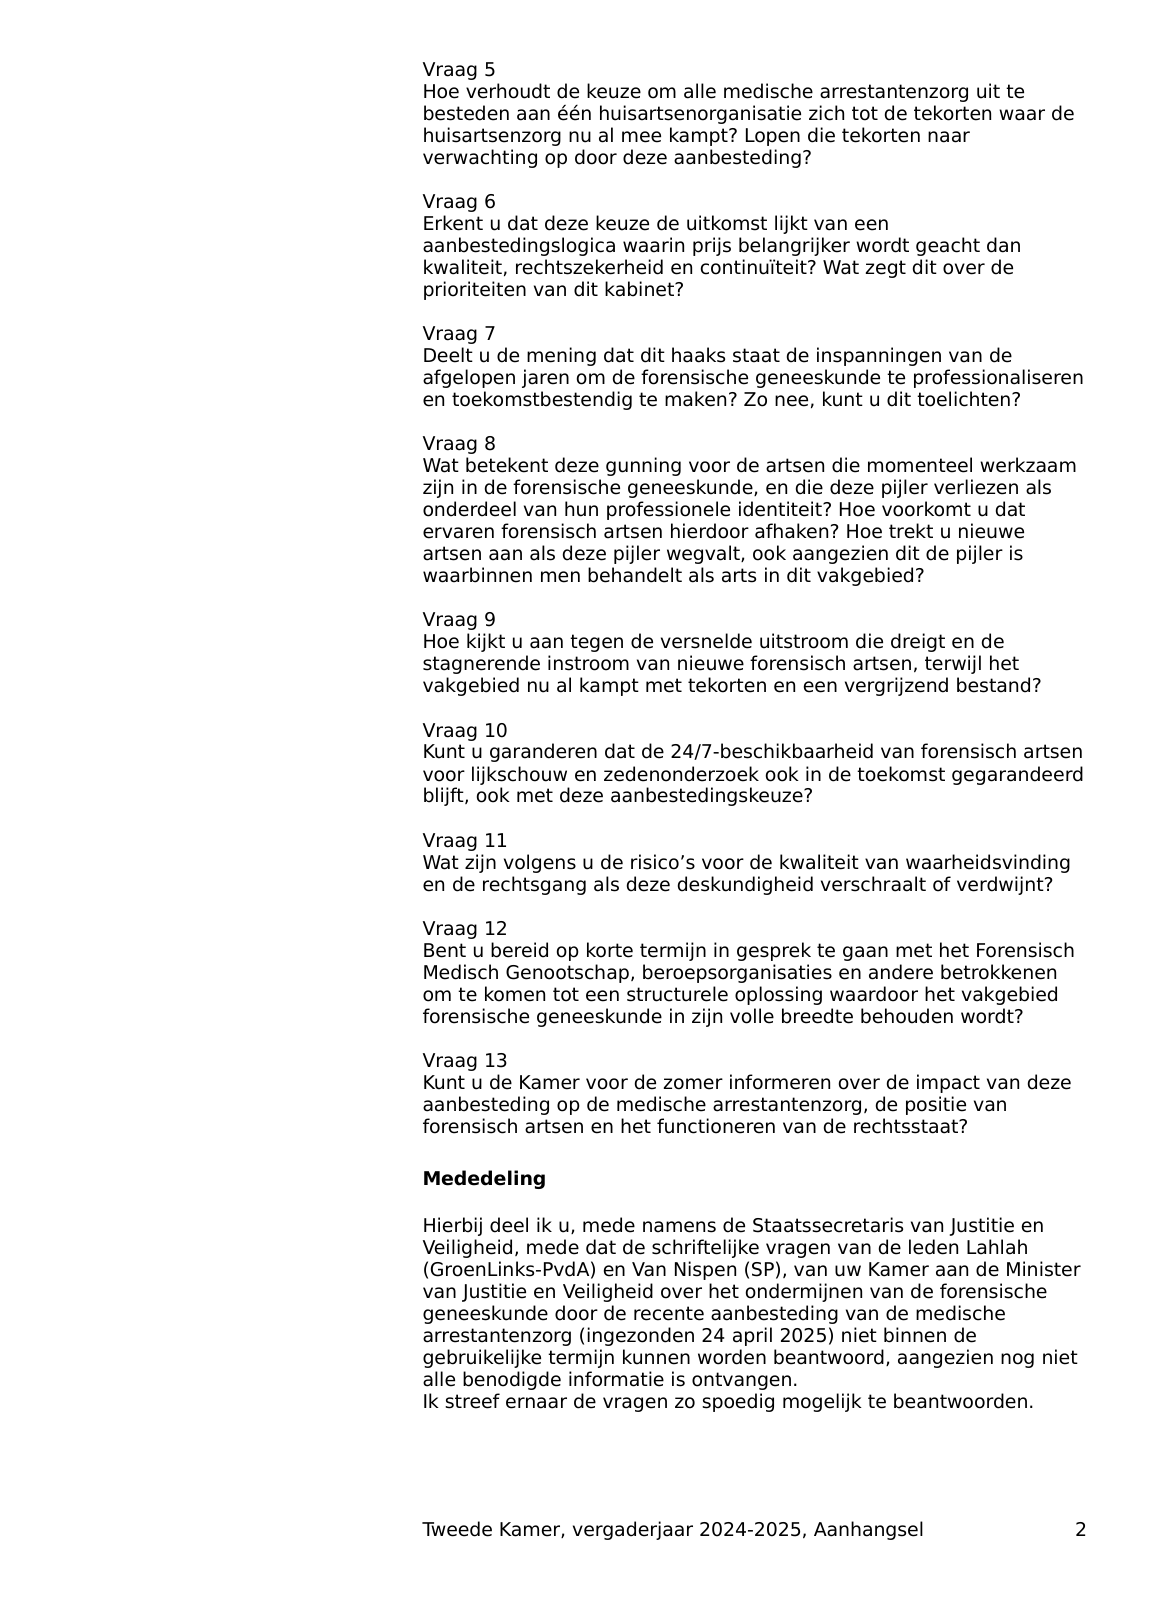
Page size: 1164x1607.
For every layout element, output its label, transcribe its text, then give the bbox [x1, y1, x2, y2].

text Wat betekent deze gunning voor de artsen die momenteel werkzaam zijn in de forensische geneeskunde, en die deze pijler verliezen als onderdeel van hun professionele identiteit? Hoe voorkomt u dat ervaren forensisch artsen hierdoor afhaken? Hoe trekt u nieuwe artsen aan als deze pijler wegvalt, ook aangezien dit de pijler is waarbinnen men behandelt als arts in dit vakgebied? [422, 455, 1087, 587]
text Vraag 13 [422, 1050, 1087, 1072]
text Hoe verhoudt de keuze om alle medische arrestantenzorg uit te besteden aan één huisartsenorganisatie zich tot de tekorten waar de huisartsenzorg nu al mee kampt? Lopen die tekorten naar verwachting op door deze aanbesteding? [422, 81, 1087, 169]
text Vraag 5 [422, 59, 1087, 81]
text Vraag 9 [422, 609, 1087, 631]
text Ik streef ernaar de vragen zo spoedig mogelijk te beantwoorden. [422, 1391, 1087, 1412]
text Vraag 11 [422, 829, 1087, 852]
text Kunt u de Kamer voor de zomer informeren over de impact van deze aanbesteding op de medische arrestantenzorg, de positie van forensisch artsen en het functioneren van de rechtsstaat? [422, 1072, 1087, 1138]
text Wat zijn volgens u de risico’s voor de kwaliteit van waarheidsvinding en de rechtsgang als deze deskundigheid verschraalt of verdwijnt? [422, 852, 1087, 896]
text Erkent u dat deze keuze de uitkomst lijkt van een aanbestedingslogica waarin prijs belangrijker wordt geacht dan kwaliteit, rechtszekerheid en continuïteit? Wat zegt dit over de prioriteiten van dit kabinet? [422, 213, 1087, 301]
text Vraag 7 [422, 323, 1087, 345]
subtitle Mededeling [422, 1168, 1087, 1190]
text Kunt u garanderen dat de 24/7-beschikbaarheid van forensisch artsen voor lijkschouw en zedenonderzoek ook in de toekomst gegarandeerd blijft, ook met deze aanbestedingskeuze? [422, 741, 1087, 807]
text Bent u bereid op korte termijn in gesprek te gaan met het Forensisch Medisch Genootschap, beroepsorganisaties en andere betrokkenen om te komen tot een structurele oplossing waardoor het vakgebied forensische geneeskunde in zijn volle breedte behouden wordt? [422, 940, 1087, 1028]
text Hoe kijkt u aan tegen de versnelde uitstroom die dreigt en de stagnerende instroom van nieuwe forensisch artsen, terwijl het vakgebied nu al kampt met tekorten en een vergrijzend bestand? [422, 631, 1087, 697]
text Vraag 6 [422, 191, 1087, 213]
text Vraag 10 [422, 719, 1087, 741]
text Deelt u de mening dat dit haaks staat de inspanningen van de afgelopen jaren om de forensische geneeskunde te professionaliseren en toekomstbestendig te maken? Zo nee, kunt u dit toelichten? [422, 345, 1087, 411]
text Vraag 12 [422, 918, 1087, 940]
text Vraag 8 [422, 433, 1087, 455]
text Hierbij deel ik u, mede namens de Staatssecretaris van Justitie en Veiligheid, mede dat de schriftelijke vragen van de leden Lahlah (GroenLinks-PvdA) en Van Nispen (SP), van uw Kamer aan de Minister van Justitie en Veiligheid over het ondermijnen van de forensische geneeskunde door de recente aanbesteding van de medische arrestantenzorg (ingezonden 24 april 2025) niet binnen de gebruikelijke termijn kunnen worden beantwoord, aangezien nog niet alle benodigde informatie is ontvangen. [422, 1215, 1087, 1391]
